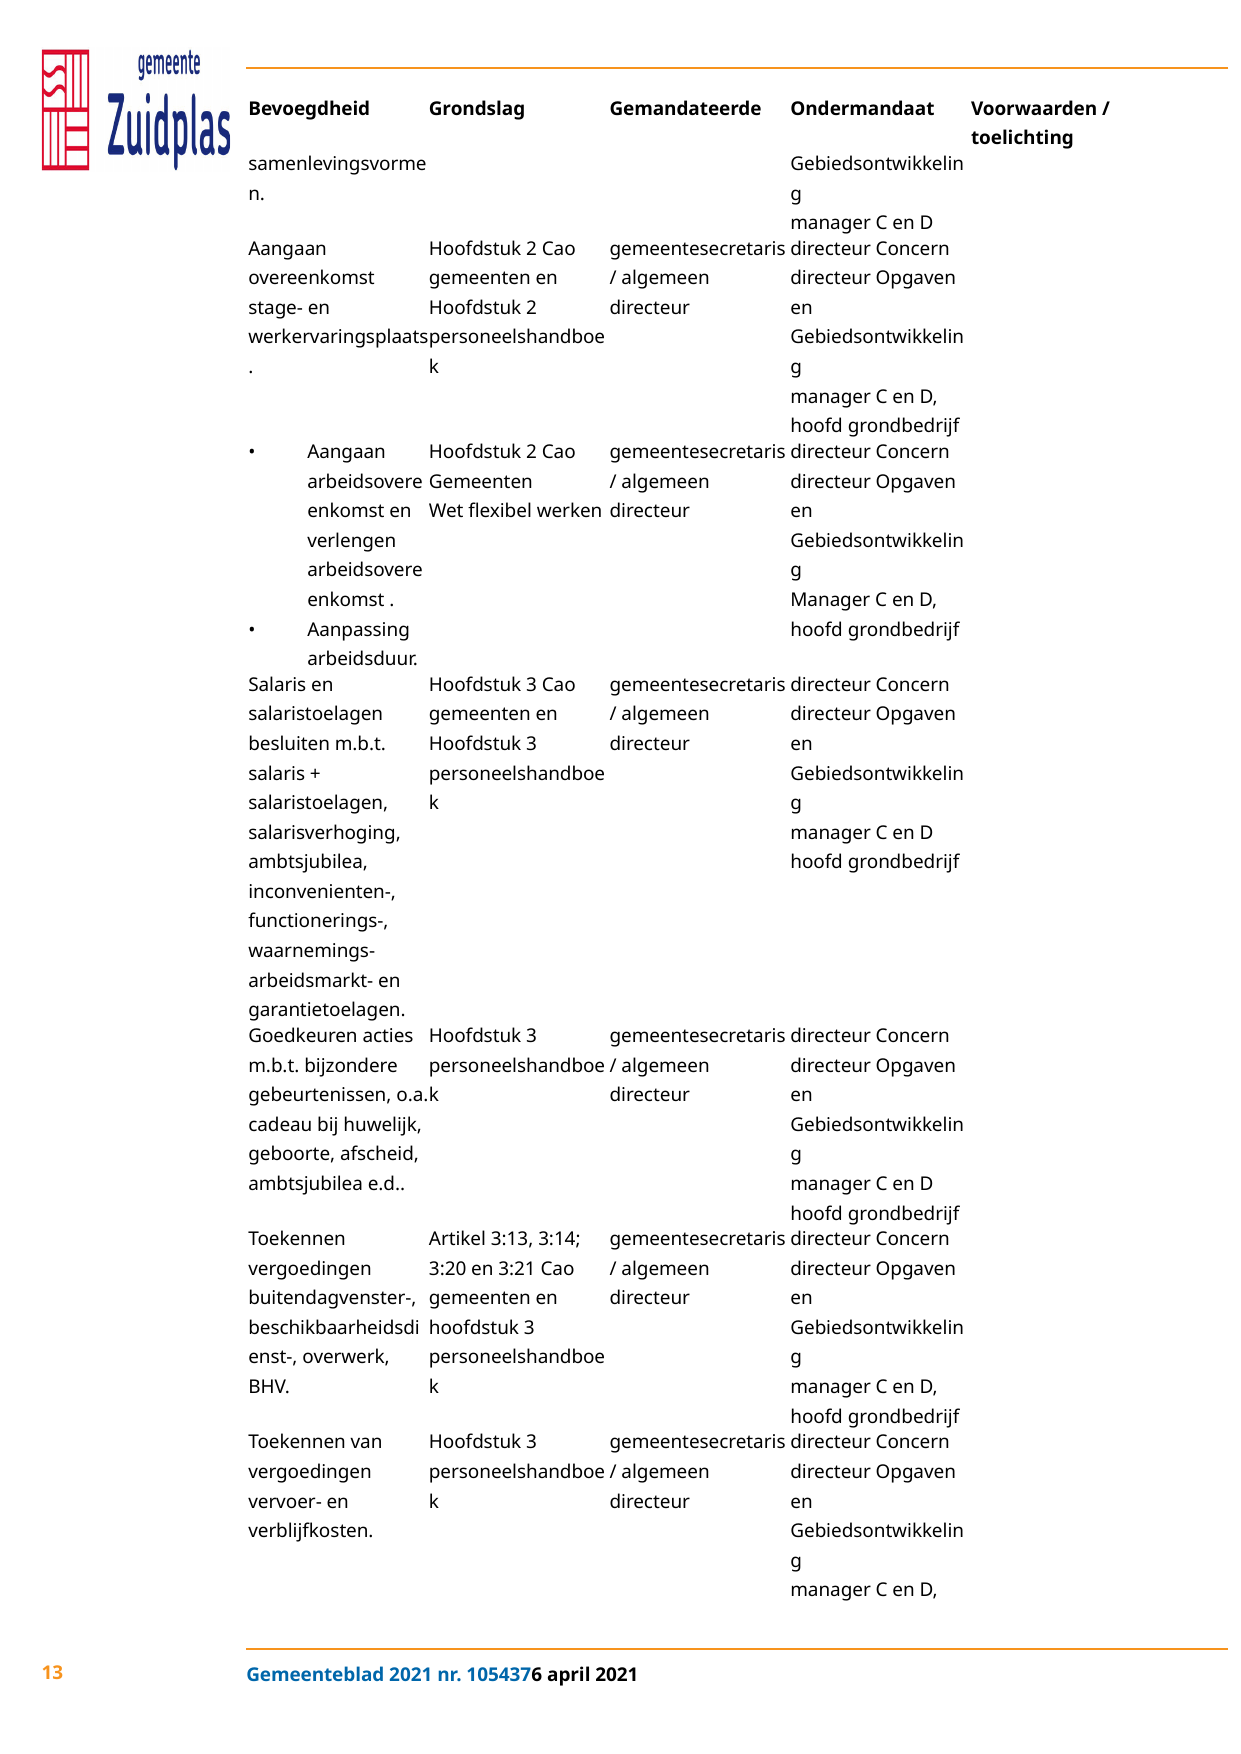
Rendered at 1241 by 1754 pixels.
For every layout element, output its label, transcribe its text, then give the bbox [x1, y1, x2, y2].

table_cell [971, 671, 1152, 1022]
table_cell Hoofdstuk 3 personeelshandboek [429, 1022, 609, 1225]
table_cell gemeentesecretaris / algemeen directeur [609, 235, 790, 438]
table_cell directeur Concern directeur Opgaven en Gebiedsontwikkeling Manager C en D, hoofd grondbedrijf [790, 438, 971, 671]
table_cell gemeentesecretaris / algemeen directeur [609, 671, 790, 1022]
table_cell [971, 438, 1152, 671]
table_cell Aangaan arbeidsovereenkomst en verlengen arbeidsovereenkomst . Aanpassing arbeidsduur. [248, 438, 429, 671]
table_cell directeur Concern directeur Opgaven en Gebiedsontwikkeling manager C en D, hoofd grondbedrijf [790, 235, 971, 438]
table_cell Aangaan overeenkomst stage- en werkervaringsplaats. [248, 235, 429, 438]
table_header Ondermandaat [790, 95, 971, 150]
table_cell [971, 1022, 1152, 1225]
table_cell Toekennen van vergoedingen vervoer- en verblijfkosten. [248, 1429, 429, 1602]
table_cell [429, 150, 609, 235]
table_cell samenlevingsvormen. [248, 150, 429, 235]
table_cell Hoofdstuk 2 Cao gemeenten en Hoofdstuk 2 personeelshandboek [429, 235, 609, 438]
table_cell gemeentesecretaris / algemeen directeur [609, 1022, 790, 1225]
table_header Grondslag [429, 95, 609, 150]
table_cell Gebiedsontwikkeling manager C en D [790, 150, 971, 235]
table_cell directeur Concern directeur Opgaven en Gebiedsontwikkeling manager C en D hoofd grondbedrijf [790, 1022, 971, 1225]
table_header Voorwaarden / toelichting [971, 95, 1152, 150]
table_cell Salaris en salaristoelagen besluiten m.b.t. salaris + salaristoelagen, salarisverhoging, ambtsjubilea, inconvenienten-, functionerings-, waarnemings-arbeidsmarkt- en garantietoelagen. [248, 671, 429, 1022]
table_cell directeur Concern directeur Opgaven en Gebiedsontwikkeling manager C en D, hoofd grondbedrijf [790, 1225, 971, 1429]
table_cell [609, 150, 790, 235]
table_cell directeur Concern directeur Opgaven en Gebiedsontwikkeling manager C en D, [790, 1429, 971, 1602]
table_cell [971, 1225, 1152, 1429]
table_header Gemandateerde [609, 95, 790, 150]
table_cell Hoofdstuk 3 personeelshandboek [429, 1429, 609, 1602]
table_cell directeur Concern directeur Opgaven en Gebiedsontwikkeling manager C en D hoofd grondbedrijf [790, 671, 971, 1022]
table_cell [971, 150, 1152, 235]
table_cell gemeentesecretaris / algemeen directeur [609, 1429, 790, 1602]
table_cell gemeentesecretaris / algemeen directeur [609, 1225, 790, 1429]
table_cell Hoofdstuk 3 Cao gemeenten en Hoofdstuk 3 personeelshandboek [429, 671, 609, 1022]
picture [41, 47, 231, 172]
table_cell [971, 1429, 1152, 1602]
table_cell Toekennen vergoedingen buitendagvenster-, beschikbaarheidsdienst-, overwerk, BHV. [248, 1225, 429, 1429]
table_cell Hoofdstuk 2 Cao Gemeenten Wet flexibel werken [429, 438, 609, 671]
table_cell gemeentesecretaris / algemeen directeur [609, 438, 790, 671]
table_cell Goedkeuren acties m.b.t. bijzondere gebeurtenissen, o.a. cadeau bij huwelijk, geboorte, afscheid, ambtsjubilea e.d.. [248, 1022, 429, 1225]
table_header Bevoegdheid [248, 95, 429, 150]
table_cell Artikel 3:13, 3:14; 3:20 en 3:21 Cao gemeenten en hoofdstuk 3 personeelshandboek [429, 1225, 609, 1429]
table_cell [971, 235, 1152, 438]
